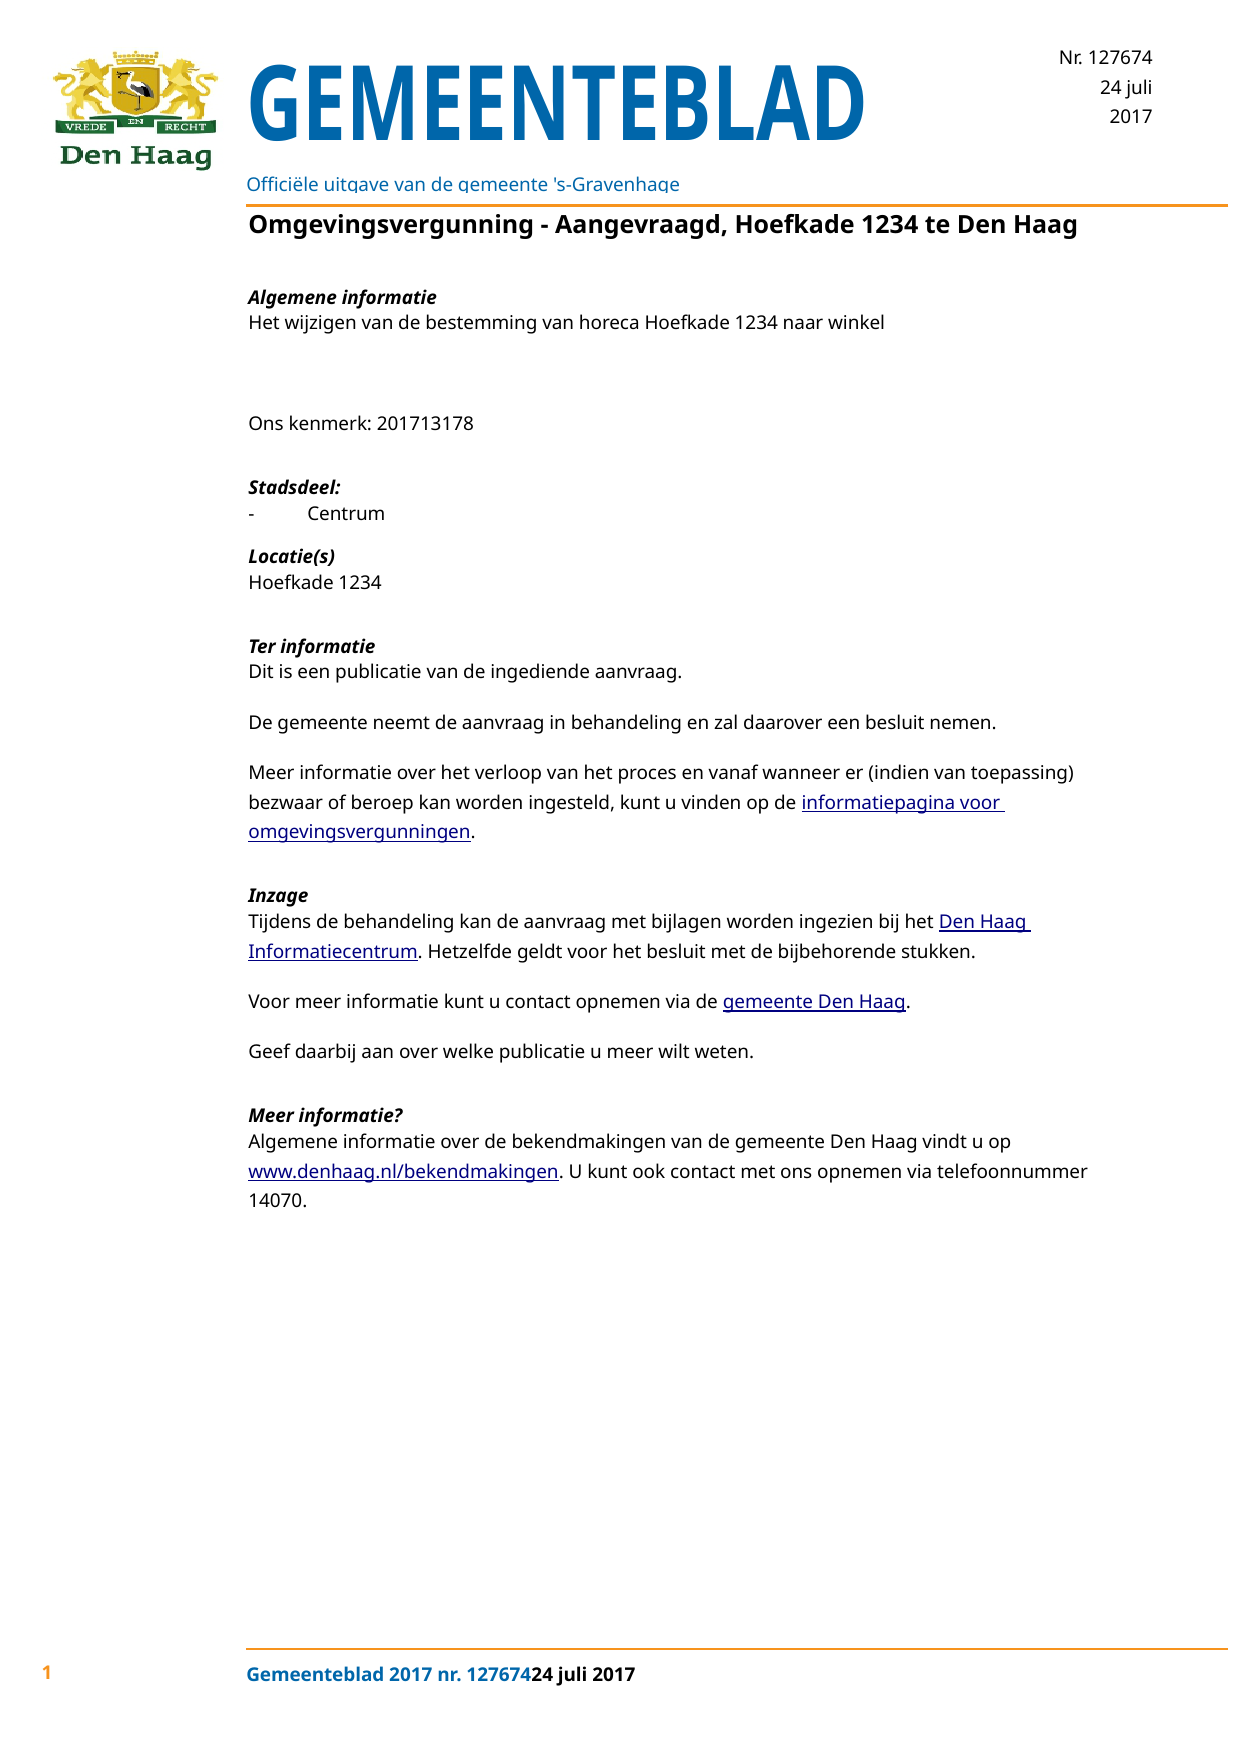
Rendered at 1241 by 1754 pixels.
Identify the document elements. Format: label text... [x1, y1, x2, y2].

text Meer informatie over het verloop van het proces en vanaf wanneer er (indien van toepassing) bezwaar of beroep kan worden ingesteld, kunt u vinden op de informatiepagina voor omgevingsvergunningen. [248, 759, 1152, 844]
list Centrum [248, 500, 1152, 526]
text Geef daarbij aan over welke publicatie u meer wilt weten. [248, 1039, 1152, 1064]
text Stadsdeel: [248, 474, 1152, 500]
picture [41, 47, 231, 172]
text De gemeente neemt de aanvraag in behandeling en zal daarover een besluit nemen. [248, 709, 1152, 735]
text Ons kenmerk: 201713178 [248, 410, 1152, 436]
text Algemene informatie over de bekendmakingen van de gemeente Den Haag vindt u op www.denhaag.nl/bekendmakingen. U kunt ook contact met ons opnemen via telefoonnummer 14070. [248, 1128, 1152, 1213]
text Voor meer informatie kunt u contact opnemen via de gemeente Den Haag. [248, 988, 1152, 1014]
text Locatie(s) [248, 543, 1152, 569]
text Ter informatie [248, 633, 1152, 659]
text Het wijzigen van de bestemming van horeca Hoefkade 1234 naar winkel [248, 309, 1152, 335]
text Omgevingsvergunning - Aangevraagd, Hoefkade 1234 te Den Haag [248, 207, 1152, 241]
text Hoefkade 1234 [248, 569, 1152, 595]
text Dit is een publicatie van de ingediende aanvraag. [248, 659, 1152, 684]
text Meer informatie? [248, 1103, 1152, 1128]
text Algemene informatie [248, 284, 1152, 309]
text Tijdens de behandeling kan de aanvraag met bijlagen worden ingezien bij het Den Haag Informatiecentrum. Hetzelfde geldt voor het besluit met de bijbehorende stukken. [248, 908, 1152, 964]
text Inzage [248, 883, 1152, 908]
